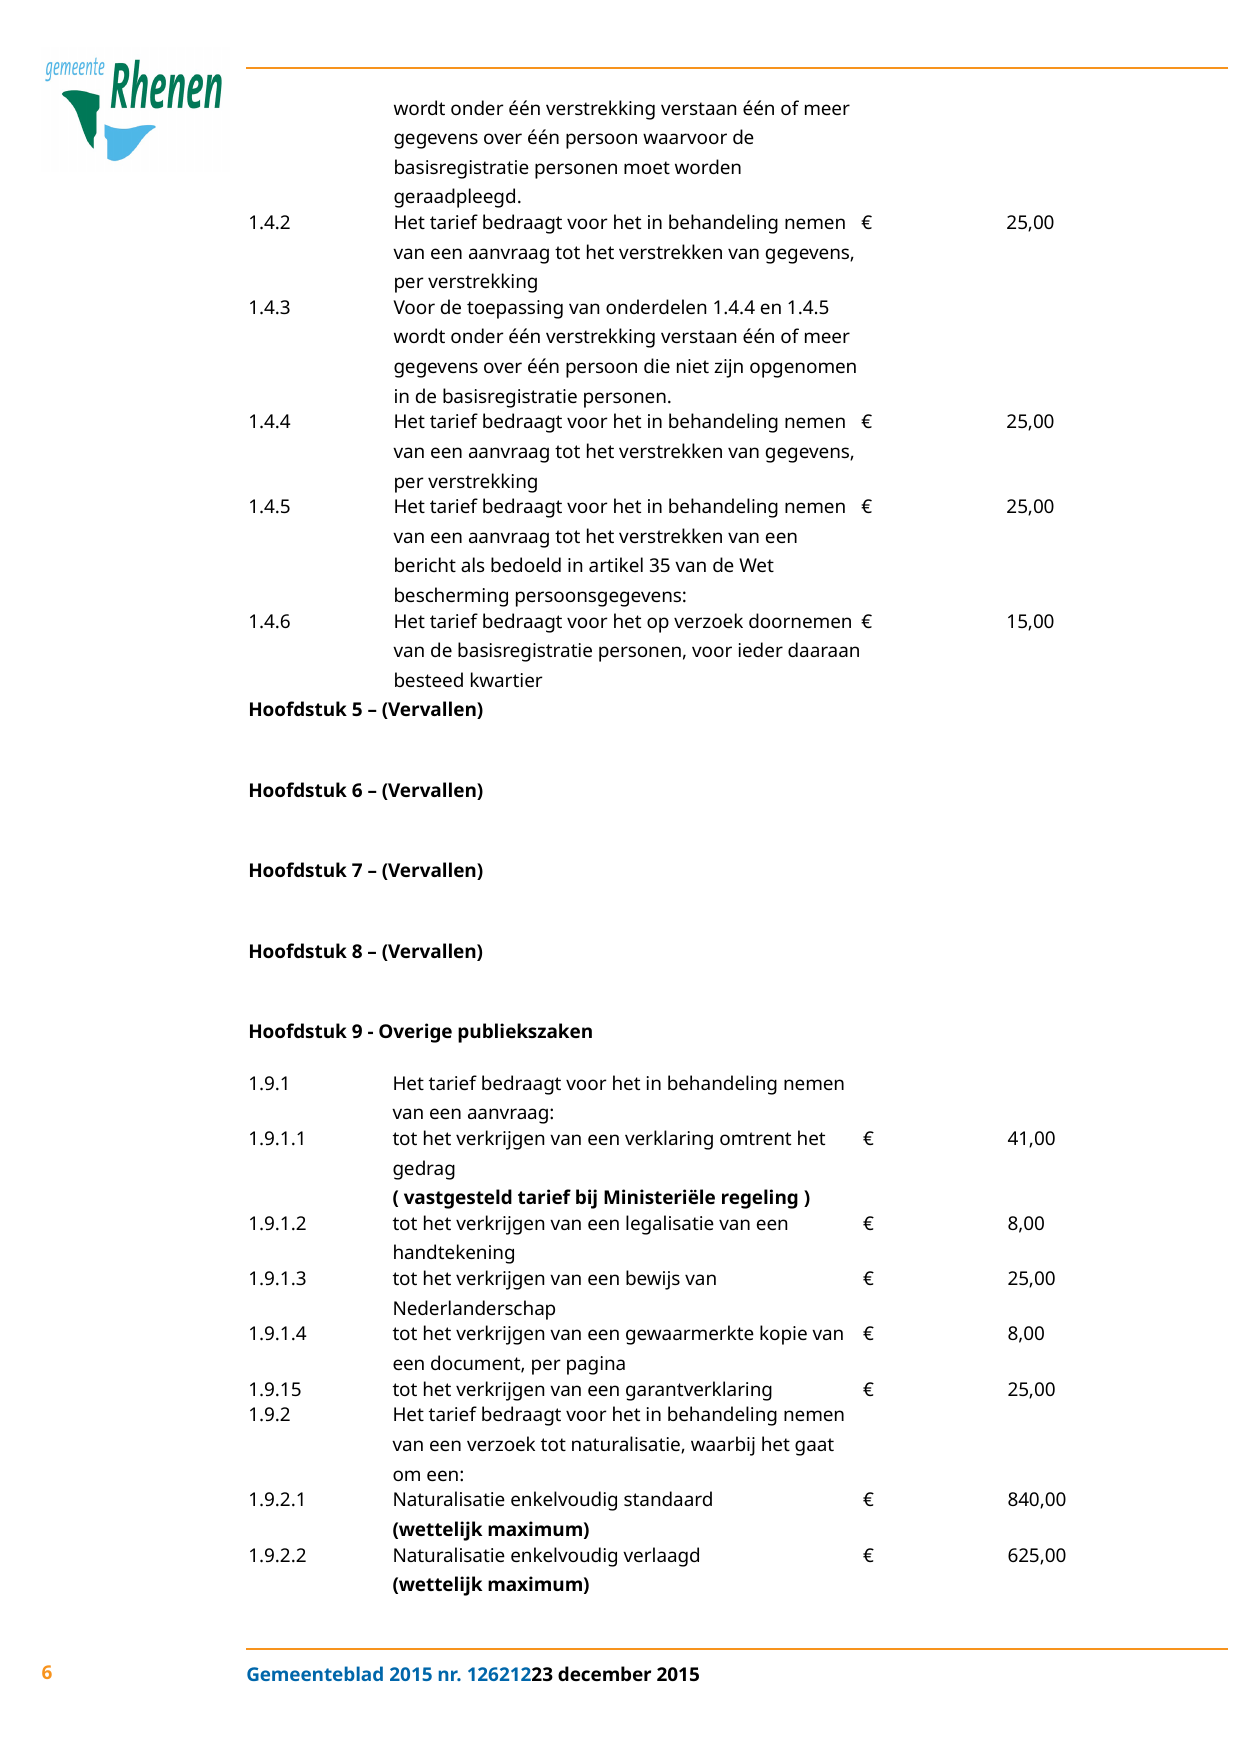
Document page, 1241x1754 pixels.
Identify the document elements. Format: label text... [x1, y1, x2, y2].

table_cell 25,00 [1007, 1376, 1152, 1402]
table_cell 41,00 [1007, 1125, 1152, 1210]
table_cell [861, 95, 1006, 209]
table_cell [392, 989, 863, 1015]
table_header Hoofdstuk 8 – (Vervallen) [248, 938, 1152, 963]
table_cell [863, 722, 1007, 748]
table_cell [248, 828, 372, 854]
table_cell [863, 1402, 1007, 1487]
table_header Hoofdstuk 6 – (Vervallen) [248, 777, 1152, 802]
table_cell [248, 1044, 392, 1070]
table_cell 25,00 [1006, 209, 1152, 294]
table_cell tot het verkrijgen van een garantverklaring [392, 1376, 863, 1402]
table_cell 1.9.1.3 [248, 1265, 392, 1321]
table_cell € [861, 494, 1006, 608]
table_cell € [861, 608, 1006, 693]
table_cell 1.9.1.1 [248, 1125, 392, 1210]
table_cell 1.9.2.2 [248, 1542, 392, 1597]
table_cell € [863, 1321, 1007, 1376]
table_cell 1.4.6 [248, 608, 393, 693]
table_cell [1007, 964, 1152, 989]
table_cell [248, 989, 392, 1015]
table_cell [248, 803, 372, 828]
table_cell [1006, 909, 1152, 934]
table_cell Het tarief bedraagt voor het in behandeling nemen van een aanvraag tot het verstrekken van een bericht als bedoeld in artikel 35 van de Wet bescherming persoonsgegevens: [393, 494, 861, 608]
table_cell 25,00 [1006, 494, 1152, 608]
table_cell 8,00 [1007, 1210, 1152, 1265]
table_cell [903, 828, 1027, 854]
table_cell [1007, 1044, 1152, 1070]
table_cell € [861, 209, 1006, 294]
table_cell [1006, 294, 1152, 409]
table_cell [248, 964, 392, 989]
table_cell [1007, 748, 1152, 773]
table_cell 1.4.3 [248, 294, 393, 409]
table_cell [393, 909, 861, 934]
table_cell Het tarief bedraagt voor het in behandeling nemen van een aanvraag: [392, 1070, 863, 1125]
table_cell tot het verkrijgen van een gewaarmerkte kopie van een document, per pagina [392, 1321, 863, 1376]
table_cell [903, 803, 1152, 828]
table_header Hoofdstuk 5 – (Vervallen) [248, 696, 1152, 722]
table_cell [248, 883, 393, 909]
table_header Hoofdstuk 7 – (Vervallen) [248, 857, 1152, 883]
table_cell [861, 883, 1006, 909]
table_cell € [863, 1376, 1007, 1402]
table_cell [248, 748, 392, 773]
table_cell [392, 964, 863, 989]
table_cell [392, 748, 863, 773]
table_cell 625,00 [1007, 1542, 1152, 1597]
table_cell [863, 1044, 1007, 1070]
table_cell tot het verkrijgen van een legalisatie van een handtekening [392, 1210, 863, 1265]
table_cell [778, 803, 903, 828]
table_cell 25,00 [1006, 409, 1152, 493]
table_cell 1.9.1 [248, 1070, 392, 1125]
table_cell 1.9.15 [248, 1376, 392, 1402]
table_cell 1.9.2.1 [248, 1487, 392, 1542]
table_cell Voor de toepassing van onderdelen 1.4.4 en 1.4.5 wordt onder één verstrekking verstaan één of meer gegevens over één persoon die niet zijn opgenomen in de basisregistratie personen. [393, 294, 861, 409]
table_cell 1.9.2 [248, 1402, 392, 1487]
table_cell [1007, 1070, 1152, 1125]
table_cell Het tarief bedraagt voor het in behandeling nemen van een aanvraag tot het verstrekken van gegevens, per verstrekking [393, 409, 861, 493]
table_cell [1006, 95, 1152, 209]
picture [41, 47, 231, 172]
table_cell [861, 909, 1006, 934]
table_cell tot het verkrijgen van een verklaring omtrent het gedrag ( vastgesteld tarief bij Ministeriële regeling ) [392, 1125, 863, 1210]
table_cell € [863, 1542, 1007, 1597]
table_cell [1007, 989, 1152, 1015]
table_cell 1.4.2 [248, 209, 393, 294]
table_cell [863, 748, 1007, 773]
table_cell Naturalisatie enkelvoudig verlaagd (wettelijk maximum) [392, 1542, 863, 1597]
table_cell 25,00 [1007, 1265, 1152, 1321]
table_cell € [863, 1210, 1007, 1265]
table_cell [778, 828, 903, 854]
table_cell € [863, 1125, 1007, 1210]
table_cell [861, 294, 1006, 409]
table_cell [1006, 883, 1152, 909]
table_cell [1007, 722, 1152, 748]
table_cell [373, 828, 778, 854]
table_cell [248, 909, 393, 934]
table_cell [373, 803, 778, 828]
table_cell [392, 722, 863, 748]
table_cell 1.9.1.4 [248, 1321, 392, 1376]
table_cell [863, 964, 1007, 989]
table_cell [863, 1070, 1007, 1125]
table_cell [1007, 1402, 1152, 1487]
table_cell tot het verkrijgen van een bewijs van Nederlanderschap [392, 1265, 863, 1321]
table_cell [393, 883, 861, 909]
table_cell [248, 722, 392, 748]
table_cell [392, 1044, 863, 1070]
table_cell wordt onder één verstrekking verstaan één of meer gegevens over één persoon waarvoor de basisregistratie personen moet worden geraadpleegd. [393, 95, 861, 209]
table_cell 1.4.5 [248, 494, 393, 608]
table_cell Het tarief bedraagt voor het in behandeling nemen van een verzoek tot naturalisatie, waarbij het gaat om een: [392, 1402, 863, 1487]
table_cell € [863, 1487, 1007, 1542]
table_cell 15,00 [1006, 608, 1152, 693]
table_cell 8,00 [1007, 1321, 1152, 1376]
table_cell Het tarief bedraagt voor het in behandeling nemen van een aanvraag tot het verstrekken van gegevens, per verstrekking [393, 209, 861, 294]
table_cell Het tarief bedraagt voor het op verzoek doornemen van de basisregistratie personen, voor ieder daaraan besteed kwartier [393, 608, 861, 693]
table_cell € [863, 1265, 1007, 1321]
table_cell [248, 95, 393, 209]
table_cell 840,00 [1007, 1487, 1152, 1542]
table_cell Naturalisatie enkelvoudig standaard (wettelijk maximum) [392, 1487, 863, 1542]
table_cell € [861, 409, 1006, 493]
table_cell [863, 989, 1007, 1015]
table_cell 1.9.1.2 [248, 1210, 392, 1265]
table_cell 1.4.4 [248, 409, 393, 493]
table_header Hoofdstuk 9 - Overige publiekszaken [248, 1018, 1152, 1044]
